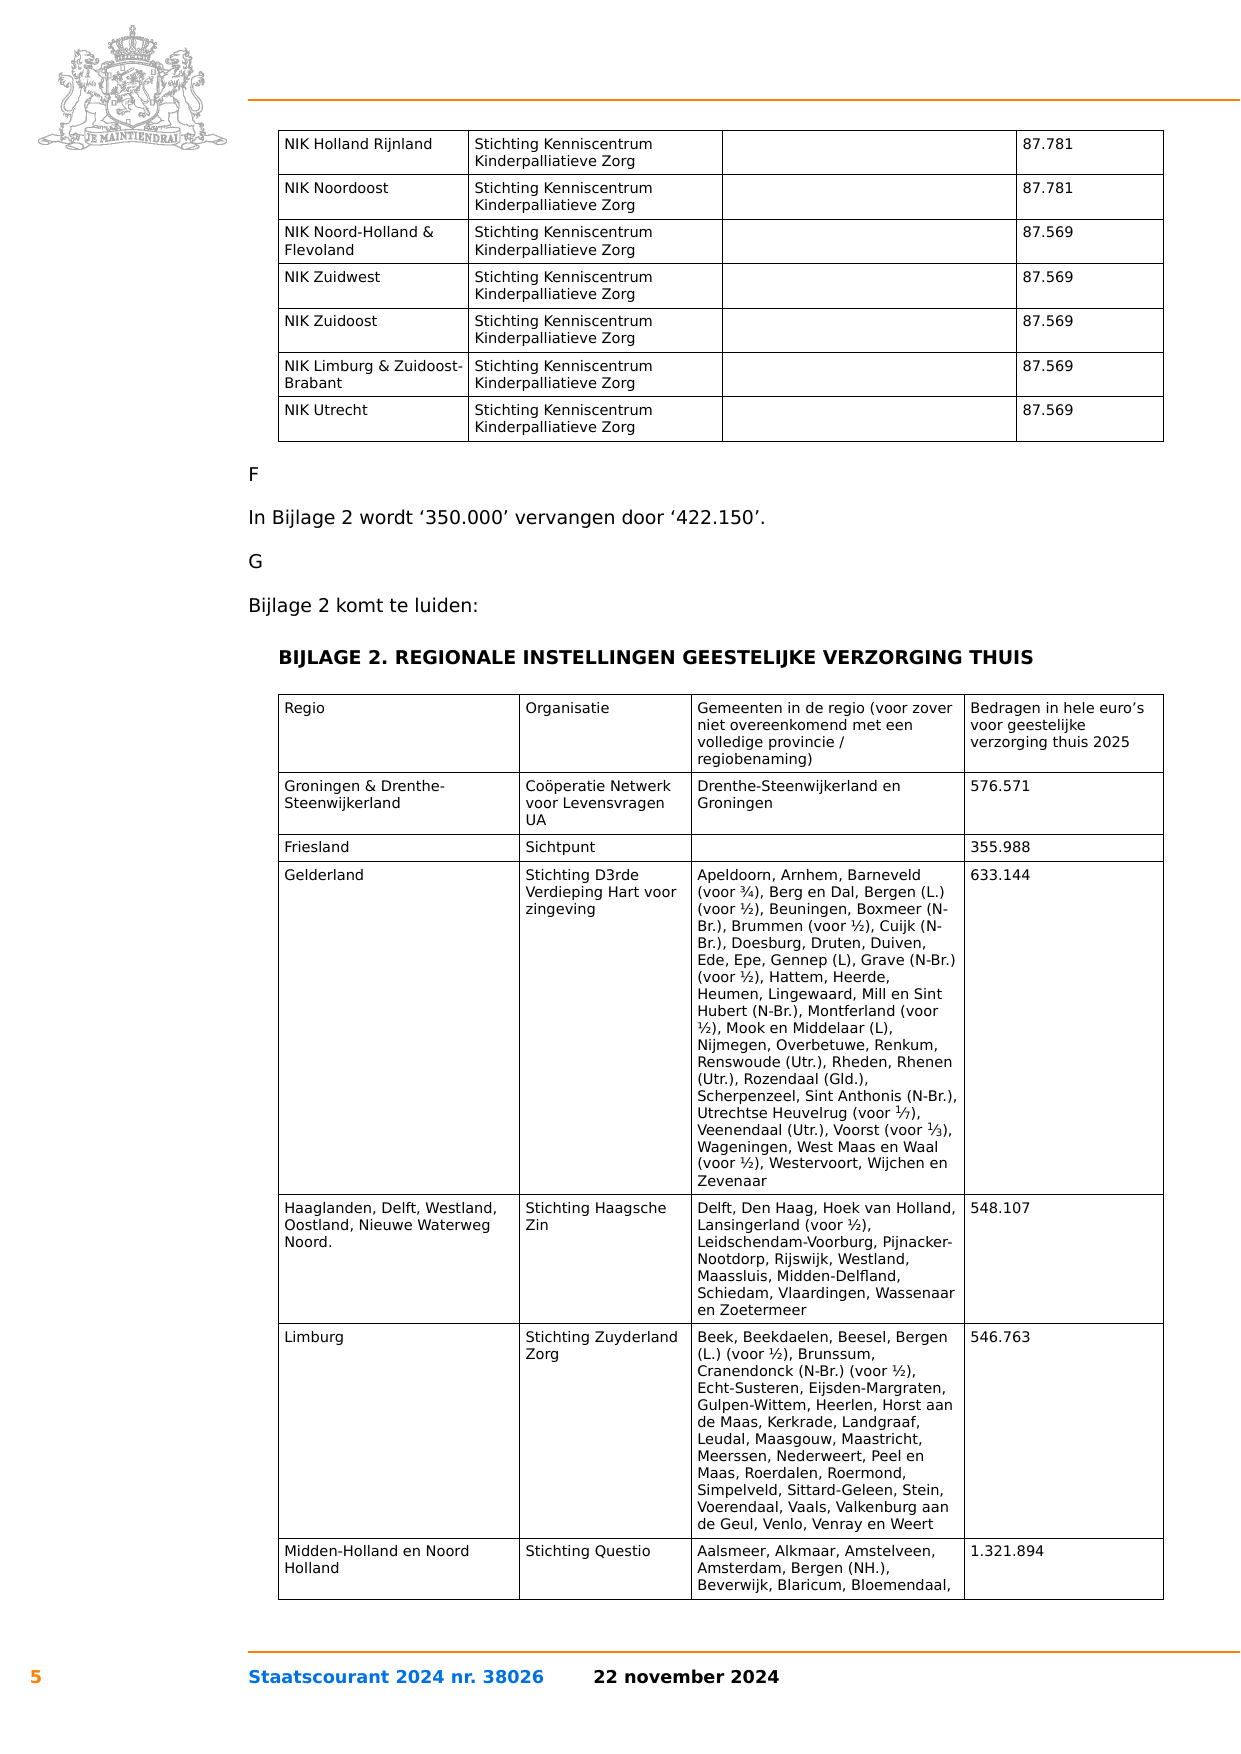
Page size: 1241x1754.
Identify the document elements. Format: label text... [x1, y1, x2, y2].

table_header Bedragen in hele euro’s voor geestelijke verzorging thuis 2025 [965, 695, 1163, 772]
table_cell 633.144 [965, 862, 1163, 1194]
table_header Regio [279, 695, 519, 772]
table_cell NIK Utrecht [279, 397, 468, 441]
table_cell [723, 264, 1016, 307]
table_cell [723, 175, 1016, 219]
table_cell 576.571 [965, 773, 1163, 834]
table_cell Midden-Holland en Noord Holland [279, 1539, 519, 1599]
table_cell 546.763 [965, 1324, 1163, 1537]
table_cell 87.569 [1017, 309, 1163, 352]
table_cell NIK Noordoost [279, 175, 468, 219]
table_cell Drenthe-Steenwijkerland en Groningen [692, 773, 964, 834]
table_cell Apeldoorn, Arnhem, Barneveld (voor ¾), Berg en Dal, Bergen (L.) (voor ½), Beuningen, Boxmeer (N-Br.), Brummen (voor ½), Cuijk (N-Br.), Doesburg, Druten, Duiven, Ede, Epe, Gennep (L), Grave (N-Br.) (voor ½), Hattem, Heerde, Heumen, Lingewaard, Mill en Sint Hubert (N-Br.), Montferland (voor ½), Mook en Middelaar (L), Nijmegen, Overbetuwe, Renkum, Renswoude (Utr.), Rheden, Rhenen (Utr.), Rozendaal (Gld.), Scherpenzeel, Sint Anthonis (N-Br.), Utrechtse Heuvelrug (voor 1⁄7), Veenendaal (Utr.), Voorst (voor 1⁄3), Wageningen, West Maas en Waal (voor ½), Westervoort, Wijchen en Zevenaar [692, 862, 964, 1194]
table_cell 87.781 [1017, 131, 1163, 174]
subtitle BIJLAGE 2. REGIONALE INSTELLINGEN GEESTELIJKE VERZORGING THUIS [278, 647, 1163, 669]
table_cell Gelderland [279, 862, 519, 1194]
table_cell Stichting Kenniscentrum Kinderpalliatieve Zorg [469, 264, 722, 307]
table_cell Limburg [279, 1324, 519, 1537]
text In Bijlage 2 wordt ‘350.000’ vervangen door ‘422.150’. [248, 507, 1163, 529]
table_cell NIK Limburg & Zuidoost-Brabant [279, 353, 468, 396]
table_cell 548.107 [965, 1195, 1163, 1323]
table_cell Stichting Kenniscentrum Kinderpalliatieve Zorg [469, 353, 722, 396]
table_cell Stichting Kenniscentrum Kinderpalliatieve Zorg [469, 131, 722, 174]
table_cell 355.988 [965, 835, 1163, 861]
table_cell Delft, Den Haag, Hoek van Holland, Lansingerland (voor ½), Leidschendam-Voorburg, Pijnacker-Nootdorp, Rijswijk, Westland, Maassluis, Midden-Delfland, Schiedam, Vlaardingen, Wassenaar en Zoetermeer [692, 1195, 964, 1323]
table_cell 87.569 [1017, 264, 1163, 307]
table_cell Aalsmeer, Alkmaar, Amstelveen, Amsterdam, Bergen (NH.), Beverwijk, Blaricum, Bloemendaal, [692, 1539, 964, 1599]
table_cell Stichting Haagsche Zin [520, 1195, 691, 1323]
table_cell 87.569 [1017, 220, 1163, 263]
table_header Gemeenten in de regio (voor zover niet overeenkomend met een volledige provincie / regiobenaming) [692, 695, 964, 772]
table_cell NIK Zuidwest [279, 264, 468, 307]
table_cell 87.569 [1017, 397, 1163, 441]
table_cell Stichting Kenniscentrum Kinderpalliatieve Zorg [469, 220, 722, 263]
table_cell NIK Holland Rijnland [279, 131, 468, 174]
picture [38, 25, 227, 150]
table_cell NIK Zuidoost [279, 309, 468, 352]
table_cell Friesland [279, 835, 519, 861]
table_cell [723, 309, 1016, 352]
table_cell [723, 353, 1016, 396]
table_cell Coöperatie Netwerk voor Levensvragen UA [520, 773, 691, 834]
table_cell Stichting Kenniscentrum Kinderpalliatieve Zorg [469, 397, 722, 441]
table_cell Stichting Questio [520, 1539, 691, 1599]
table_cell [692, 835, 964, 861]
table_cell Stichting Kenniscentrum Kinderpalliatieve Zorg [469, 175, 722, 219]
table_cell Beek, Beekdaelen, Beesel, Bergen (L.) (voor ½), Brunssum, Cranendonck (N-Br.) (voor ½), Echt-Susteren, Eijsden-Margraten, Gulpen-Wittem, Heerlen, Horst aan de Maas, Kerkrade, Landgraaf, Leudal, Maasgouw, Maastricht, Meerssen, Nederweert, Peel en Maas, Roerdalen, Roermond, Simpelveld, Sittard-Geleen, Stein, Voerendaal, Vaals, Valkenburg aan de Geul, Venlo, Venray en Weert [692, 1324, 964, 1537]
table_cell Stichting Kenniscentrum Kinderpalliatieve Zorg [469, 309, 722, 352]
text G [248, 551, 1163, 573]
table_cell Stichting D3rde Verdieping Hart voor zingeving [520, 862, 691, 1194]
table_cell [723, 131, 1016, 174]
table_cell Haaglanden, Delft, Westland, Oostland, Nieuwe Waterweg Noord. [279, 1195, 519, 1323]
table_cell Sichtpunt [520, 835, 691, 861]
table_cell 1.321.894 [965, 1539, 1163, 1599]
table_header Organisatie [520, 695, 691, 772]
table_cell NIK Noord-Holland & Flevoland [279, 220, 468, 263]
text F [248, 463, 1163, 485]
text Bijlage 2 komt te luiden: [248, 595, 1163, 617]
table_cell 87.781 [1017, 175, 1163, 219]
table_cell [723, 220, 1016, 263]
table_cell Stichting Zuyderland Zorg [520, 1324, 691, 1537]
table_cell 87.569 [1017, 353, 1163, 396]
table_cell [723, 397, 1016, 441]
table_cell Groningen & Drenthe-Steenwijkerland [279, 773, 519, 834]
